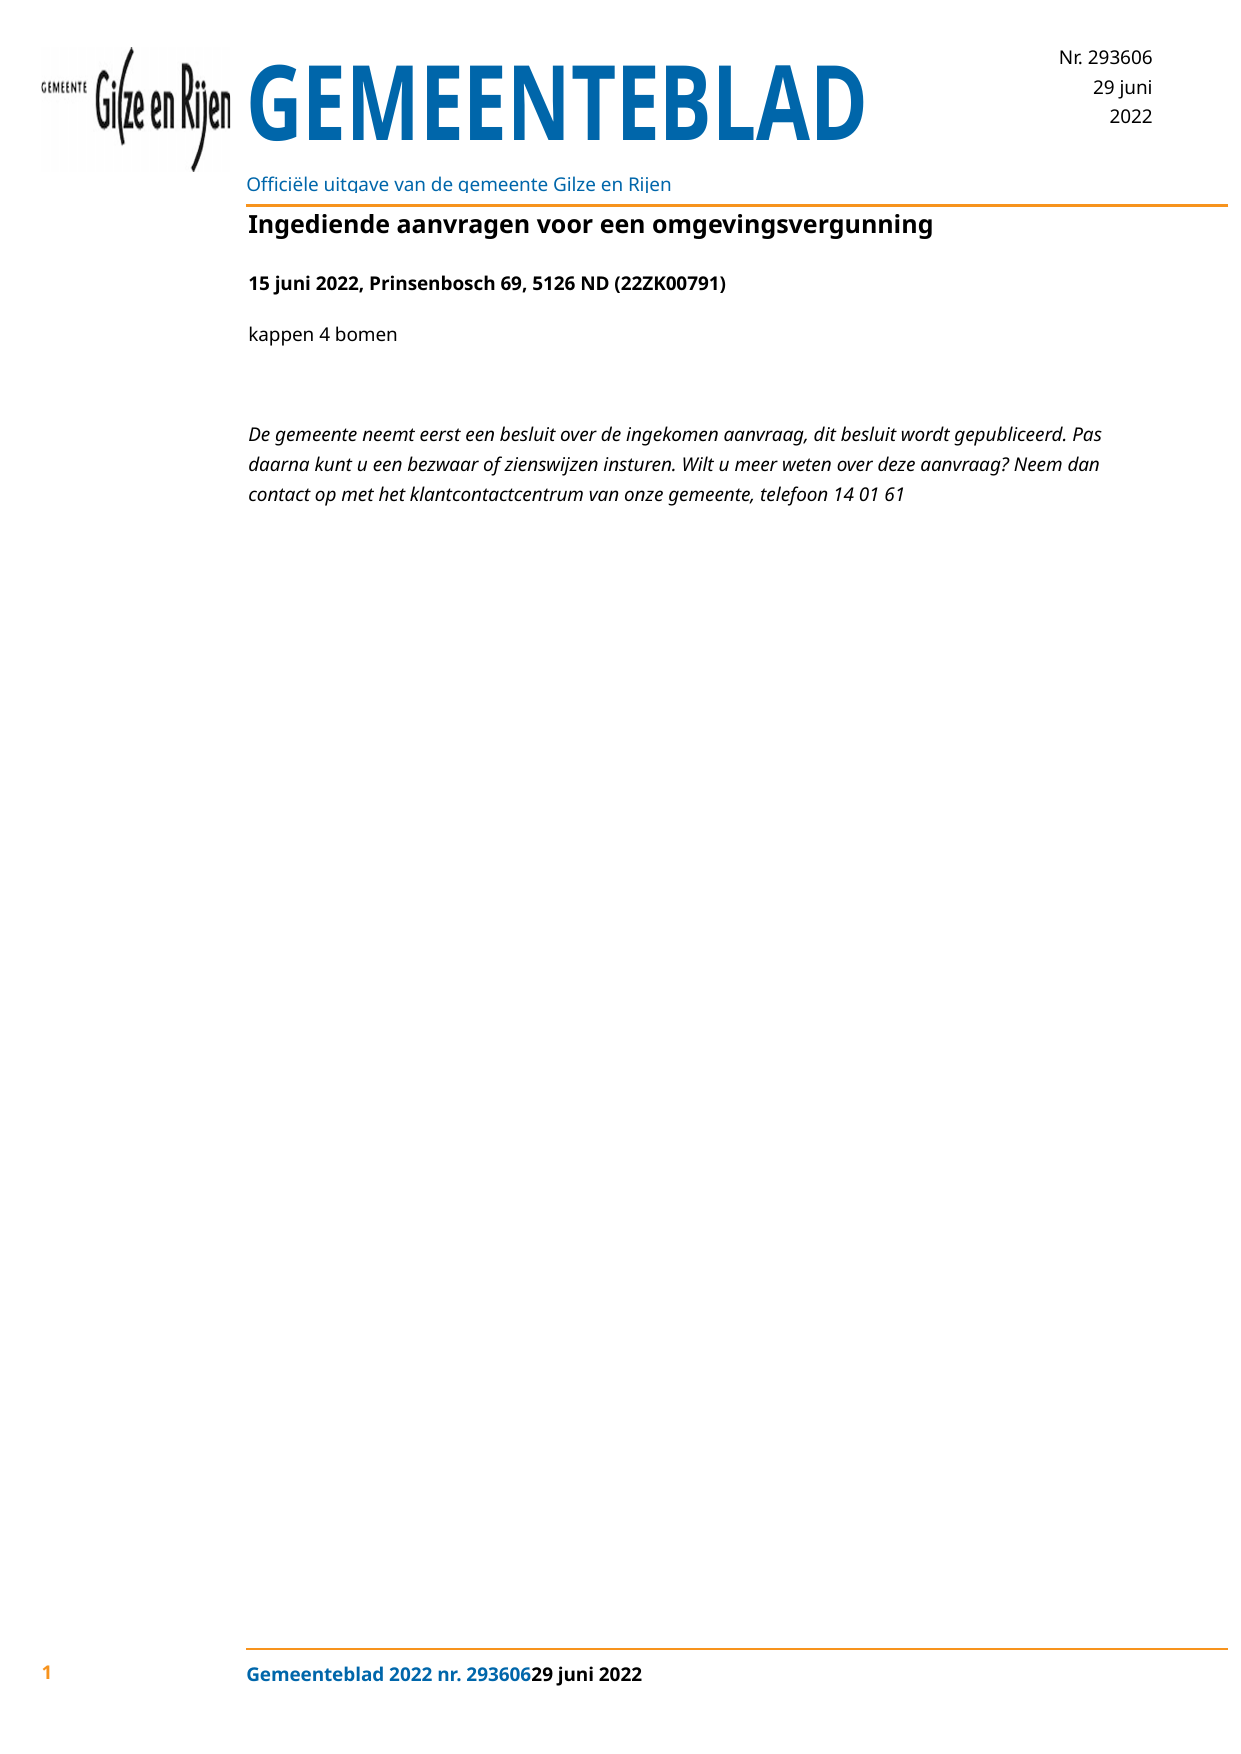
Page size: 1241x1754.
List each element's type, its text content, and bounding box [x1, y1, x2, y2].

picture [41, 47, 231, 172]
text 15 juni 2022, Prinsenbosch 69, 5126 ND (22ZK00791) [248, 270, 1152, 296]
text Ingediende aanvragen voor een omgevingsvergunning [248, 207, 1152, 241]
text kappen 4 bomen [248, 321, 1152, 346]
text De gemeente neemt eerst een besluit over de ingekomen aanvraag, dit besluit wordt gepubliceerd. Pas daarna kunt u een bezwaar of zienswijzen insturen. Wilt u meer weten over deze aanvraag? Neem dan contact op met het klantcontactcentrum van onze gemeente, telefoon 14 01 61 [248, 422, 1152, 506]
